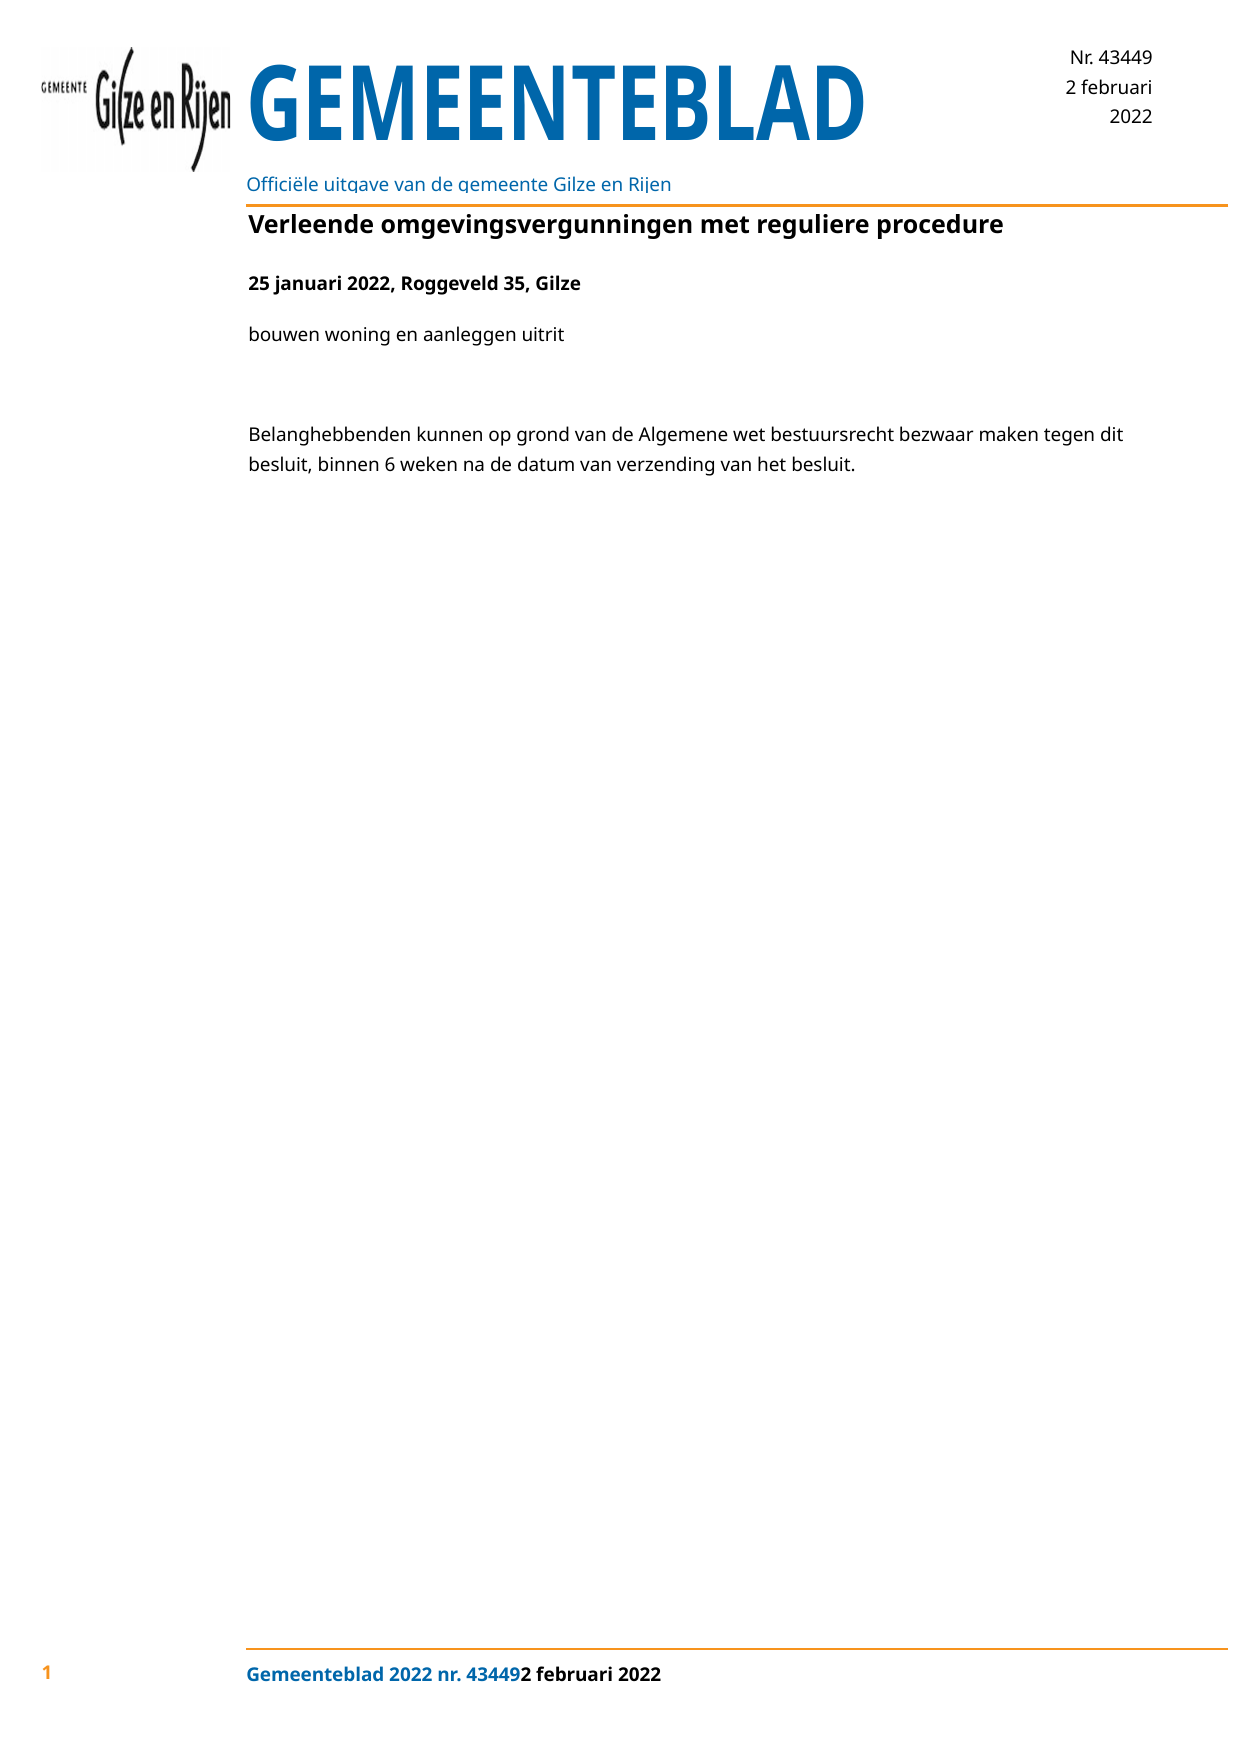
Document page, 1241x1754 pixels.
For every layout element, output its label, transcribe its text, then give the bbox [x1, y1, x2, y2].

text Verleende omgevingsvergunningen met reguliere procedure [248, 207, 1152, 241]
text bouwen woning en aanleggen uitrit [248, 321, 1152, 346]
picture [41, 47, 231, 172]
text Belanghebbenden kunnen op grond van de Algemene wet bestuursrecht bezwaar maken tegen dit besluit, binnen 6 weken na de datum van verzending van het besluit. [248, 422, 1152, 477]
text 25 januari 2022, Roggeveld 35, Gilze [248, 270, 1152, 296]
